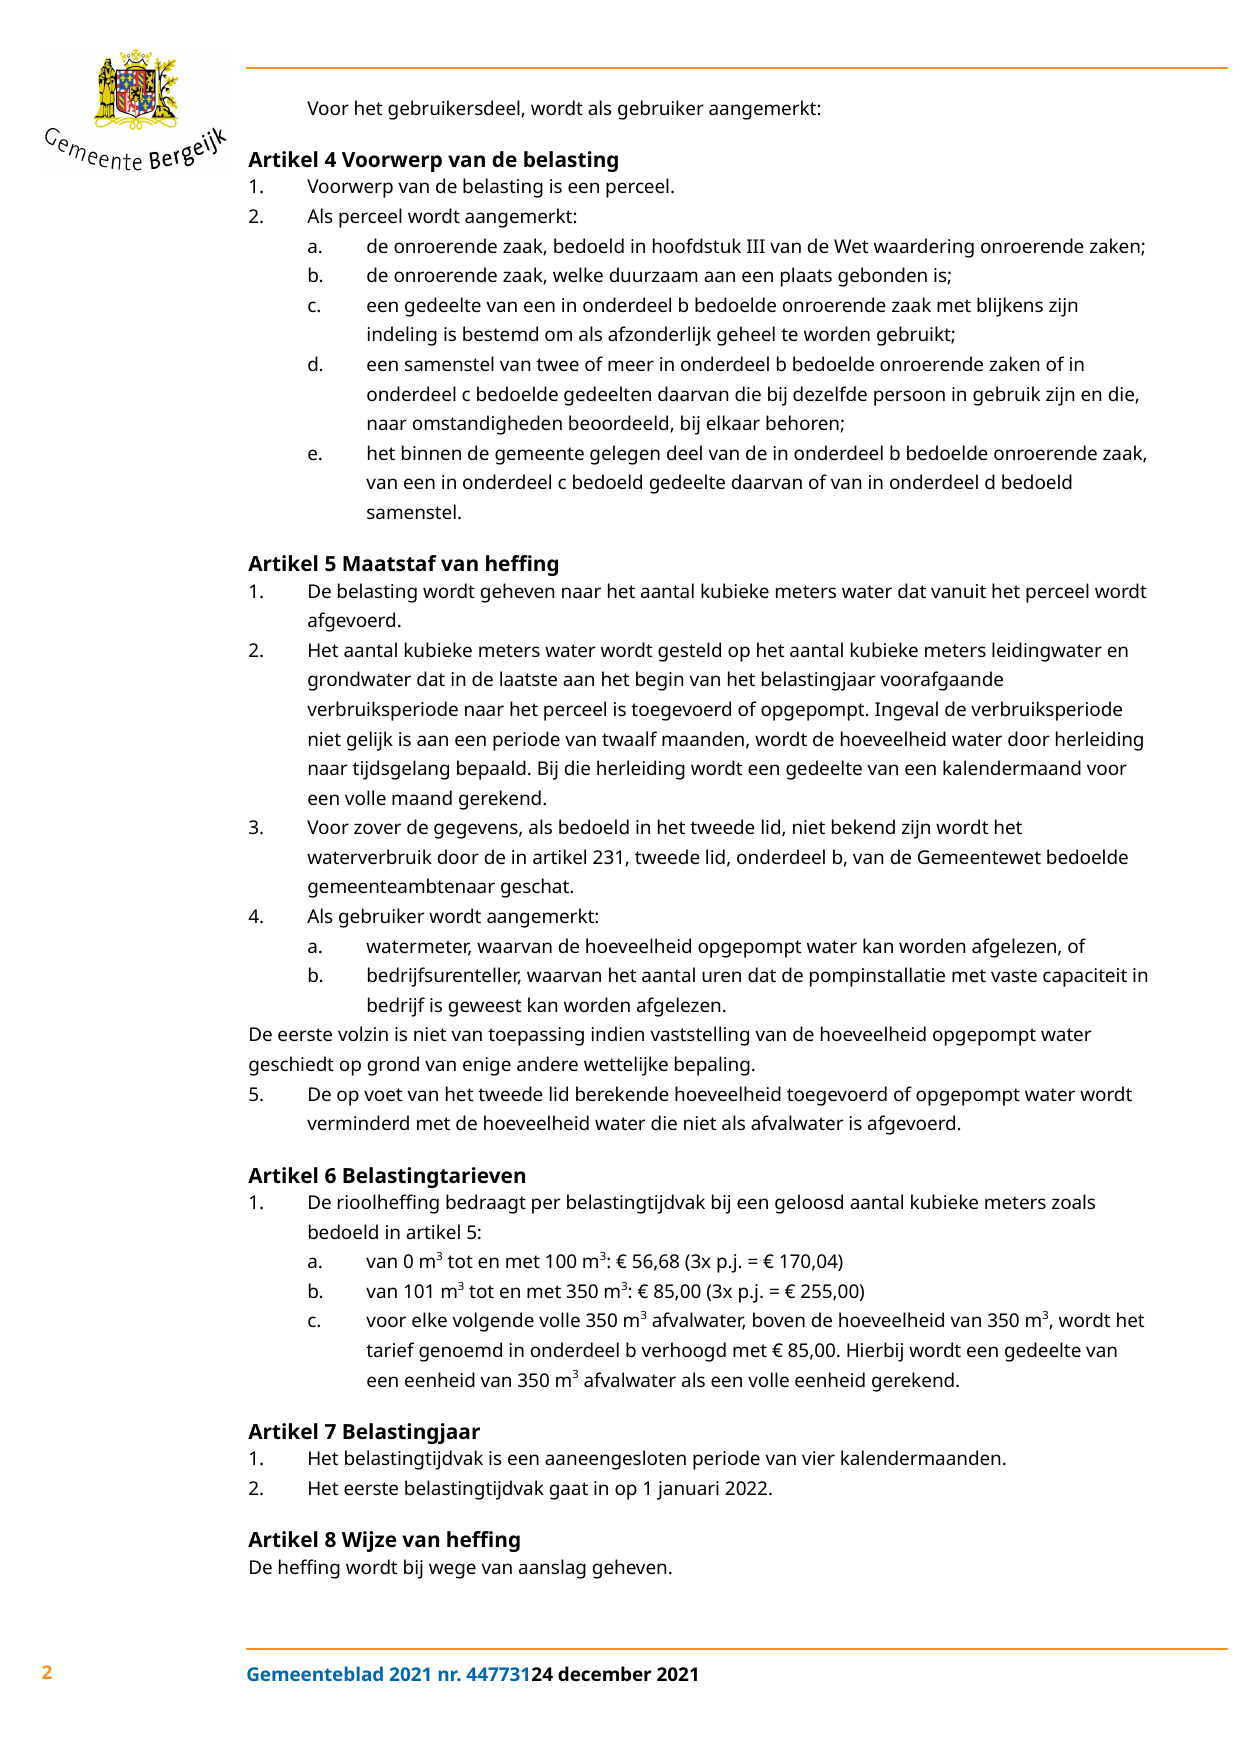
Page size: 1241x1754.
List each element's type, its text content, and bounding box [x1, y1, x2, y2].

list het binnen de gemeente gelegen deel van de in onderdeel b bedoelde onroerende zaak, van een in onderdeel c bedoeld gedeelte daarvan of van in onderdeel d bedoeld samenstel. [307, 440, 1152, 525]
list bedrijfsurenteller, waarvan het aantal uren dat de pompinstallatie met vaste capaciteit in bedrijf is geweest kan worden afgelezen. [307, 962, 1152, 1018]
list Het aantal kubieke meters water wordt gesteld op het aantal kubieke meters leidingwater en grondwater dat in de laatste aan het begin van het belastingjaar voorafgaande verbruiksperiode naar het perceel is toegevoerd of opgepompt. Ingeval de verbruiksperiode niet gelijk is aan een periode van twaalf maanden, wordt de hoeveelheid water door herleiding naar tijdsgelang bepaald. Bij die herleiding wordt een gedeelte van een kalendermaand voor een volle maand gerekend. [248, 637, 1152, 811]
list Het eerste belastingtijdvak gaat in op 1 januari 2022. [248, 1475, 1152, 1501]
list De op voet van het tweede lid berekende hoeveelheid toegevoerd of opgepompt water wordt verminderd met de hoeveelheid water die niet als afvalwater is afgevoerd. [248, 1081, 1152, 1136]
list watermeter, waarvan de hoeveelheid opgepompt water kan worden afgelezen, of [307, 933, 1152, 959]
list Het belastingtijdvak is een aaneengesloten periode van vier kalendermaanden. [248, 1446, 1152, 1471]
list De rioolheffing bedraagt per belastingtijdvak bij een geloosd aantal kubieke meters zoals bedoeld in artikel 5: [248, 1189, 1152, 1244]
text De heffing wordt bij wege van aanslag geheven. [248, 1554, 1152, 1580]
list een gedeelte van een in onderdeel b bedoelde onroerende zaak met blijkens zijn indeling is bestemd om als afzonderlijk geheel te worden gebruikt; [307, 292, 1152, 347]
text Artikel 4 Voorwerp van de belasting [248, 145, 1152, 174]
list Als gebruiker wordt aangemerkt: [248, 903, 1152, 929]
list Voor zover de gegevens, als bedoeld in het tweede lid, niet bekend zijn wordt het waterverbruik door de in artikel 231, tweede lid, onderdeel b, van de Gemeentewet bedoelde gemeenteambtenaar geschat. [248, 814, 1152, 899]
list de onroerende zaak, bedoeld in hoofdstuk III van de Wet waardering onroerende zaken; [307, 233, 1152, 258]
text Artikel 8 Wijze van heffing [248, 1526, 1152, 1554]
list van 0 m3 tot en met 100 m3: € 56,68 (3x p.j. = € 170,04) [307, 1248, 1152, 1274]
picture [41, 47, 231, 172]
text Artikel 6 Belastingtarieven [248, 1161, 1152, 1189]
text Artikel 5 Maatstaf van heffing [248, 549, 1152, 578]
list Voor het gebruikersdeel, wordt als gebruiker aangemerkt: [248, 95, 1152, 121]
list een samenstel van twee of meer in onderdeel b bedoelde onroerende zaken of in onderdeel c bedoelde gedeelten daarvan die bij dezelfde persoon in gebruik zijn en die, naar omstandigheden beoordeeld, bij elkaar behoren; [307, 351, 1152, 436]
list Voorwerp van de belasting is een perceel. [248, 174, 1152, 199]
list de onroerende zaak, welke duurzaam aan een plaats gebonden is; [307, 262, 1152, 288]
list De belasting wordt geheven naar het aantal kubieke meters water dat vanuit het perceel wordt afgevoerd. [248, 578, 1152, 633]
list Als perceel wordt aangemerkt: [248, 203, 1152, 229]
text De eerste volzin is niet van toepassing indien vaststelling van de hoeveelheid opgepompt water geschiedt op grond van enige andere wettelijke bepaling. [248, 1022, 1152, 1077]
text Artikel 7 Belastingjaar [248, 1417, 1152, 1446]
list voor elke volgende volle 350 m3 afvalwater, boven de hoeveelheid van 350 m3, wordt het tarief genoemd in onderdeel b verhoogd met € 85,00. Hierbij wordt een gedeelte van een eenheid van 350 m3 afvalwater als een volle eenheid gerekend. [307, 1308, 1152, 1392]
list van 101 m3 tot en met 350 m3: € 85,00 (3x p.j. = € 255,00) [307, 1278, 1152, 1304]
